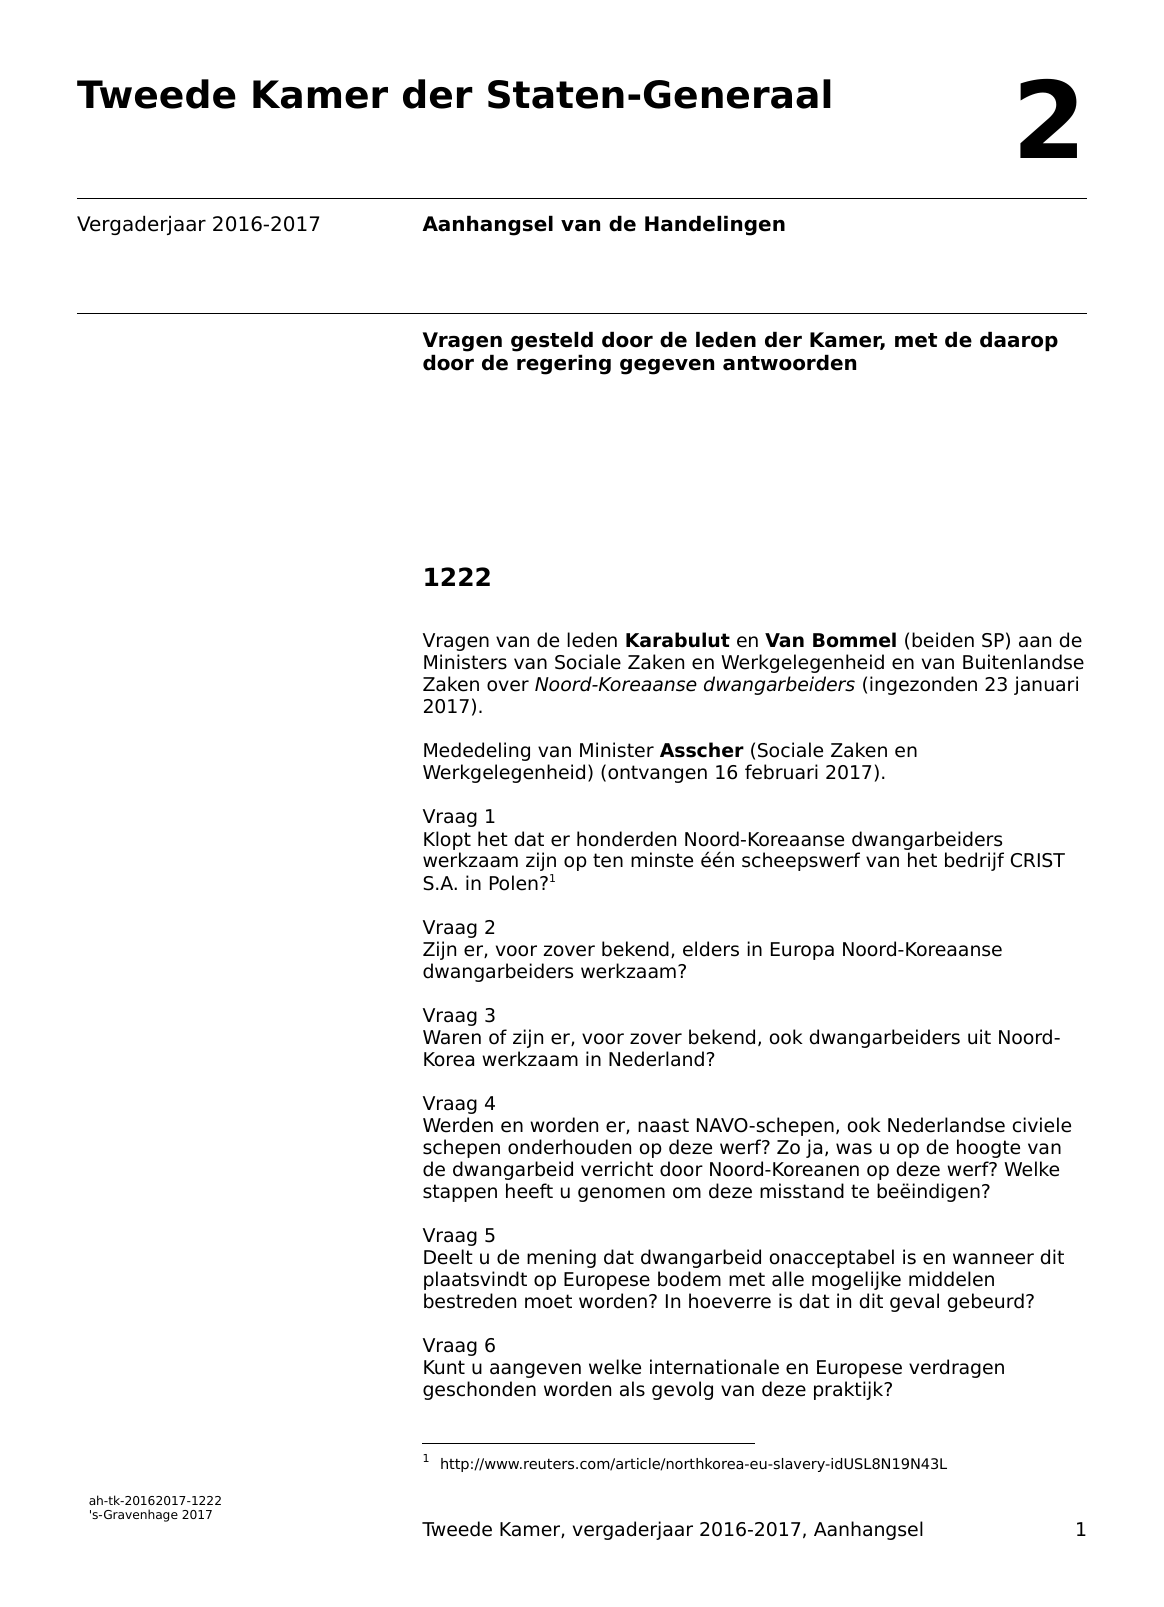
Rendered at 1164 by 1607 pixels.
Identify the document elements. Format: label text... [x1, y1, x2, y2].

text Werden en worden er, naast NAVO-schepen, ook Nederlandse civiele schepen onderhouden op deze werf? Zo ja, was u op de hoogte van de dwangarbeid verricht door Noord-Koreanen op deze werf? Welke stappen heeft u genomen om deze misstand te beëindigen? [422, 1115, 1087, 1203]
table_cell Vergaderjaar 2016-2017 [77, 199, 422, 313]
text 's-Gravenhage 2017 [88, 1508, 323, 1522]
text Waren of zijn er, voor zover bekend, ook dwangarbeiders uit Noord-Korea werkzaam in Nederland? [422, 1027, 1087, 1071]
table_cell Vragen gesteld door de leden der Kamer, met de daarop door de regering gegeven antwoorden [422, 314, 1087, 375]
text Klopt het dat er honderden Noord-Koreaanse dwangarbeiders werkzaam zijn op ten minste één scheepswerf van het bedrijf CRIST S.A. in Polen? [422, 828, 1087, 894]
text Mededeling van Minister Asscher (Sociale Zaken en Werkgelegenheid) (ontvangen 16 februari 2017). [422, 740, 1087, 784]
text Vraag 3 [422, 1005, 1087, 1027]
text Vraag 1 [422, 806, 1087, 828]
text Vraag 2 [422, 917, 1087, 938]
text Vragen van de leden Karabulut en Van Bommel (beiden SP) aan de Ministers van Sociale Zaken en Werkgelegenheid en van Buitenlandse Zaken over Noord-Koreaanse dwangarbeiders (ingezonden 23 januari 2017). [422, 630, 1087, 718]
table_header Tweede Kamer der Staten-Generaal [77, 59, 886, 198]
text Vraag 5 [422, 1225, 1087, 1247]
table_cell [77, 314, 422, 375]
table_header 2 [886, 59, 1087, 198]
text http://www.reuters.com/article/northkorea-eu-slavery-idUSL8N19N43L [422, 1452, 1087, 1474]
text Kunt u aangeven welke internationale en Europese verdragen geschonden worden als gevolg van deze praktijk? [422, 1357, 1087, 1401]
text ah-tk-20162017-1222 [88, 1494, 323, 1508]
text Deelt u de mening dat dwangarbeid onacceptabel is en wanneer dit plaatsvindt op Europese bodem met alle mogelijke middelen bestreden moet worden? In hoeverre is dat in dit geval gebeurd? [422, 1247, 1087, 1313]
text Zijn er, voor zover bekend, elders in Europa Noord-Koreaanse dwangarbeiders werkzaam? [422, 938, 1087, 982]
text Vraag 4 [422, 1093, 1087, 1115]
table_cell Aanhangsel van de Handelingen [422, 199, 1087, 313]
text 1222 [422, 563, 1087, 592]
text Vraag 6 [422, 1335, 1087, 1357]
